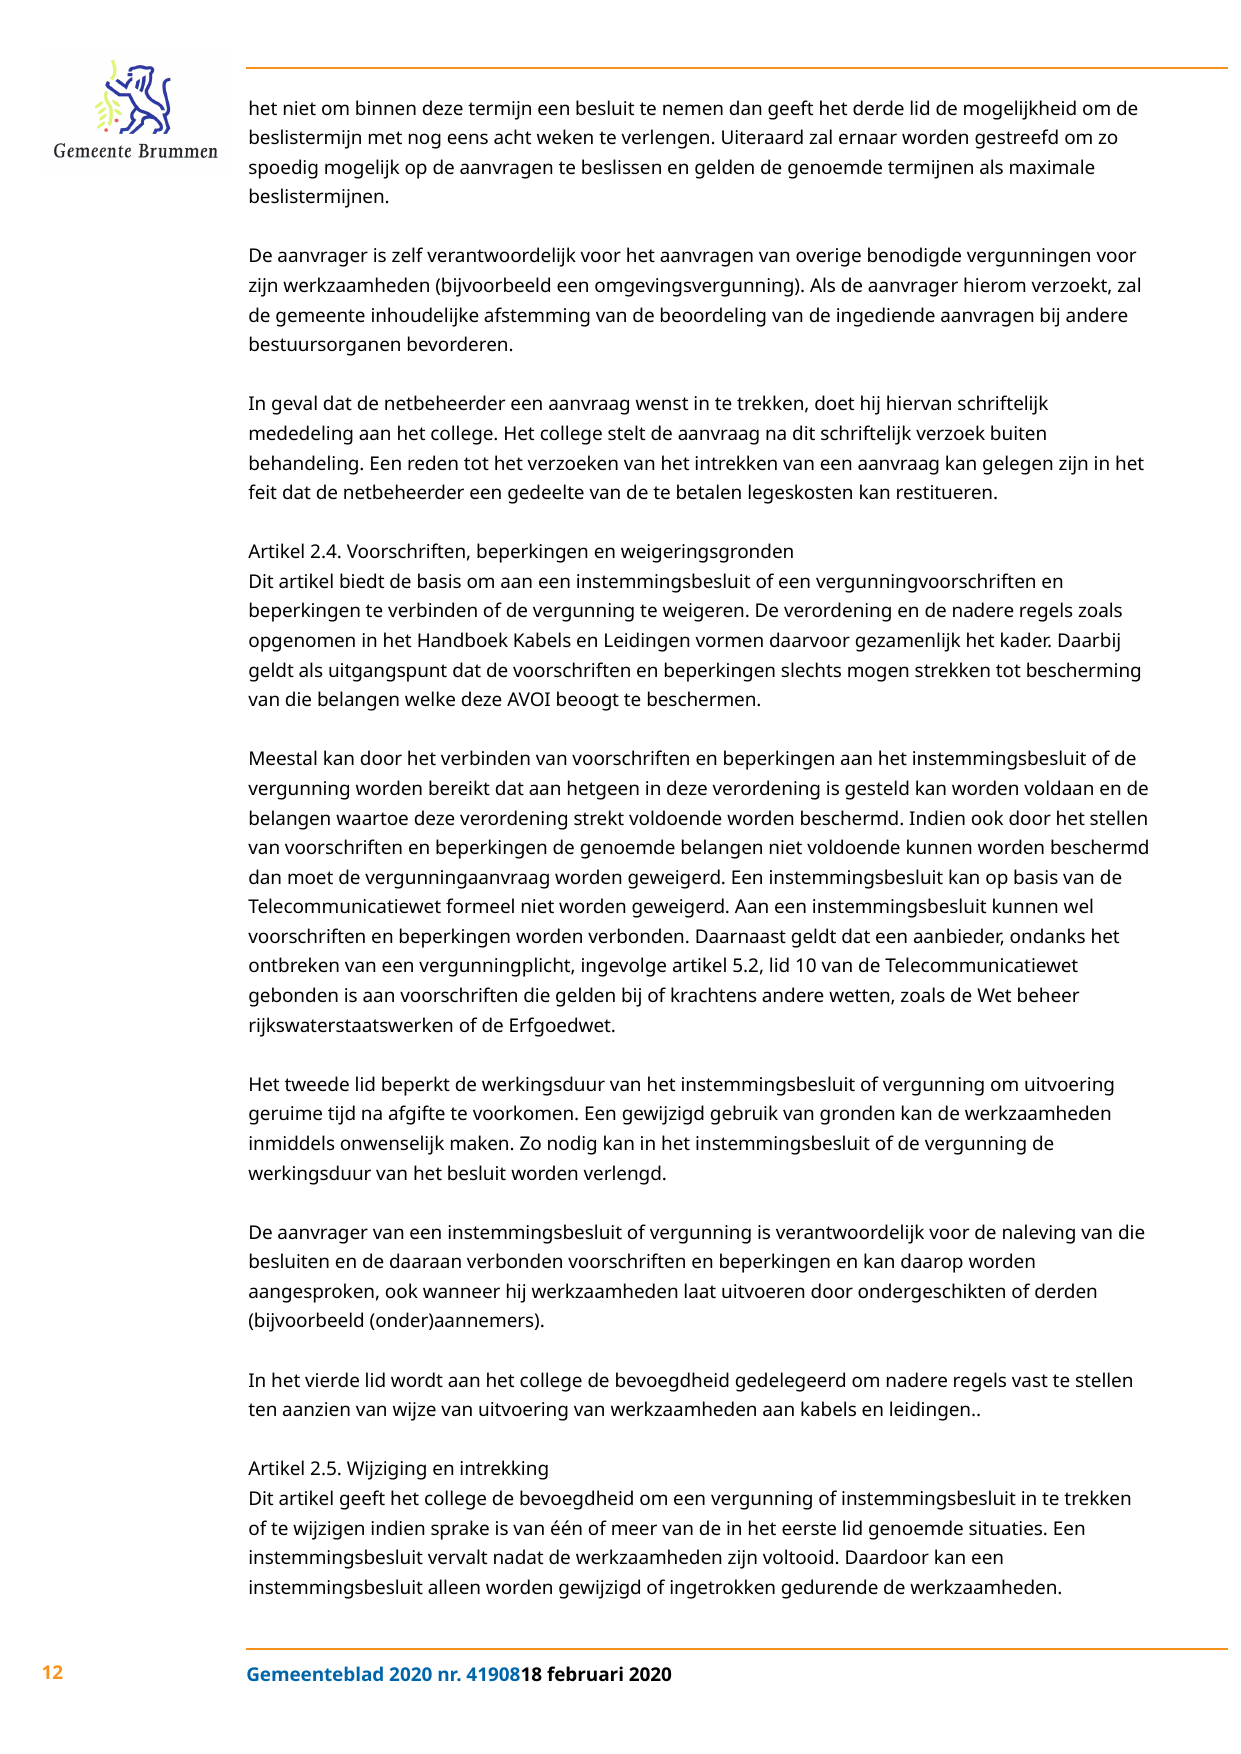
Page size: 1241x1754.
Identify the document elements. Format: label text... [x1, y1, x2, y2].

picture [41, 47, 231, 172]
text Dit artikel geeft het college de bevoegdheid om een vergunning of instemmingsbesluit in te trekken of te wijzigen indien sprake is van één of meer van de in het eerste lid genoemde situaties. Een instemmingsbesluit vervalt nadat de werkzaamheden zijn voltooid. Daardoor kan een instemmingsbesluit alleen worden gewijzigd of ingetrokken gedurende de werkzaamheden. [248, 1485, 1152, 1600]
text Meestal kan door het verbinden van voorschriften en beperkingen aan het instemmingsbesluit of de vergunning worden bereikt dat aan hetgeen in deze verordening is gesteld kan worden voldaan en de belangen waartoe deze verordening strekt voldoende worden beschermd. Indien ook door het stellen van voorschriften en beperkingen de genoemde belangen niet voldoende kunnen worden beschermd dan moet de vergunningaanvraag worden geweigerd. Een instemmingsbesluit kan op basis van de Telecommunicatiewet formeel niet worden geweigerd. Aan een instemmingsbesluit kunnen wel voorschriften en beperkingen worden verbonden. Daarnaast geldt dat een aanbieder, ondanks het ontbreken van een vergunningplicht, ingevolge artikel 5.2, lid 10 van de Telecommunicatiewet gebonden is aan voorschriften die gelden bij of krachtens andere wetten, zoals de Wet beheer rijkswaterstaatswerken of de Erfgoedwet. [248, 746, 1152, 1038]
text Dit artikel biedt de basis om aan een instemmingsbesluit of een vergunningvoorschriften en beperkingen te verbinden of de vergunning te weigeren. De verordening en de nadere regels zoals opgenomen in het Handboek Kabels en Leidingen vormen daarvoor gezamenlijk het kader. Daarbij geldt als uitgangspunt dat de voorschriften en beperkingen slechts mogen strekken tot bescherming van die belangen welke deze AVOI beoogt te beschermen. [248, 568, 1152, 712]
text In geval dat de netbeheerder een aanvraag wenst in te trekken, doet hij hiervan schriftelijk mededeling aan het college. Het college stelt de aanvraag na dit schriftelijk verzoek buiten behandeling. Een reden tot het verzoeken van het intrekken van een aanvraag kan gelegen zijn in het feit dat de netbeheerder een gedeelte van de te betalen legeskosten kan restitueren. [248, 391, 1152, 505]
text Artikel 2.4. Voorschriften, beperkingen en weigeringsgronden [248, 538, 1152, 564]
text In het vierde lid wordt aan het college de bevoegdheid gedelegeerd om nadere regels vast te stellen ten aanzien van wijze van uitvoering van werkzaamheden aan kabels en leidingen.. [248, 1367, 1152, 1422]
text het niet om binnen deze termijn een besluit te nemen dan geeft het derde lid de mogelijkheid om de beslistermijn met nog eens acht weken te verlengen. Uiteraard zal ernaar worden gestreefd om zo spoedig mogelijk op de aanvragen te beslissen en gelden de genoemde termijnen als maximale beslistermijnen. [248, 95, 1152, 209]
text Artikel 2.5. Wijziging en intrekking [248, 1456, 1152, 1481]
text De aanvrager van een instemmingsbesluit of vergunning is verantwoordelijk voor de naleving van die besluiten en de daaraan verbonden voorschriften en beperkingen en kan daarop worden aangesproken, ook wanneer hij werkzaamheden laat uitvoeren door ondergeschikten of derden (bijvoorbeeld (onder)aannemers). [248, 1219, 1152, 1333]
text Het tweede lid beperkt de werkingsduur van het instemmingsbesluit of vergunning om uitvoering geruime tijd na afgifte te voorkomen. Een gewijzigd gebruik van gronden kan de werkzaamheden inmiddels onwenselijk maken. Zo nodig kan in het instemmingsbesluit of de vergunning de werkingsduur van het besluit worden verlengd. [248, 1071, 1152, 1186]
text De aanvrager is zelf verantwoordelijk voor het aanvragen van overige benodigde vergunningen voor zijn werkzaamheden (bijvoorbeeld een omgevingsvergunning). Als de aanvrager hierom verzoekt, zal de gemeente inhoudelijke afstemming van de beoordeling van de ingediende aanvragen bij andere bestuursorganen bevorderen. [248, 243, 1152, 357]
